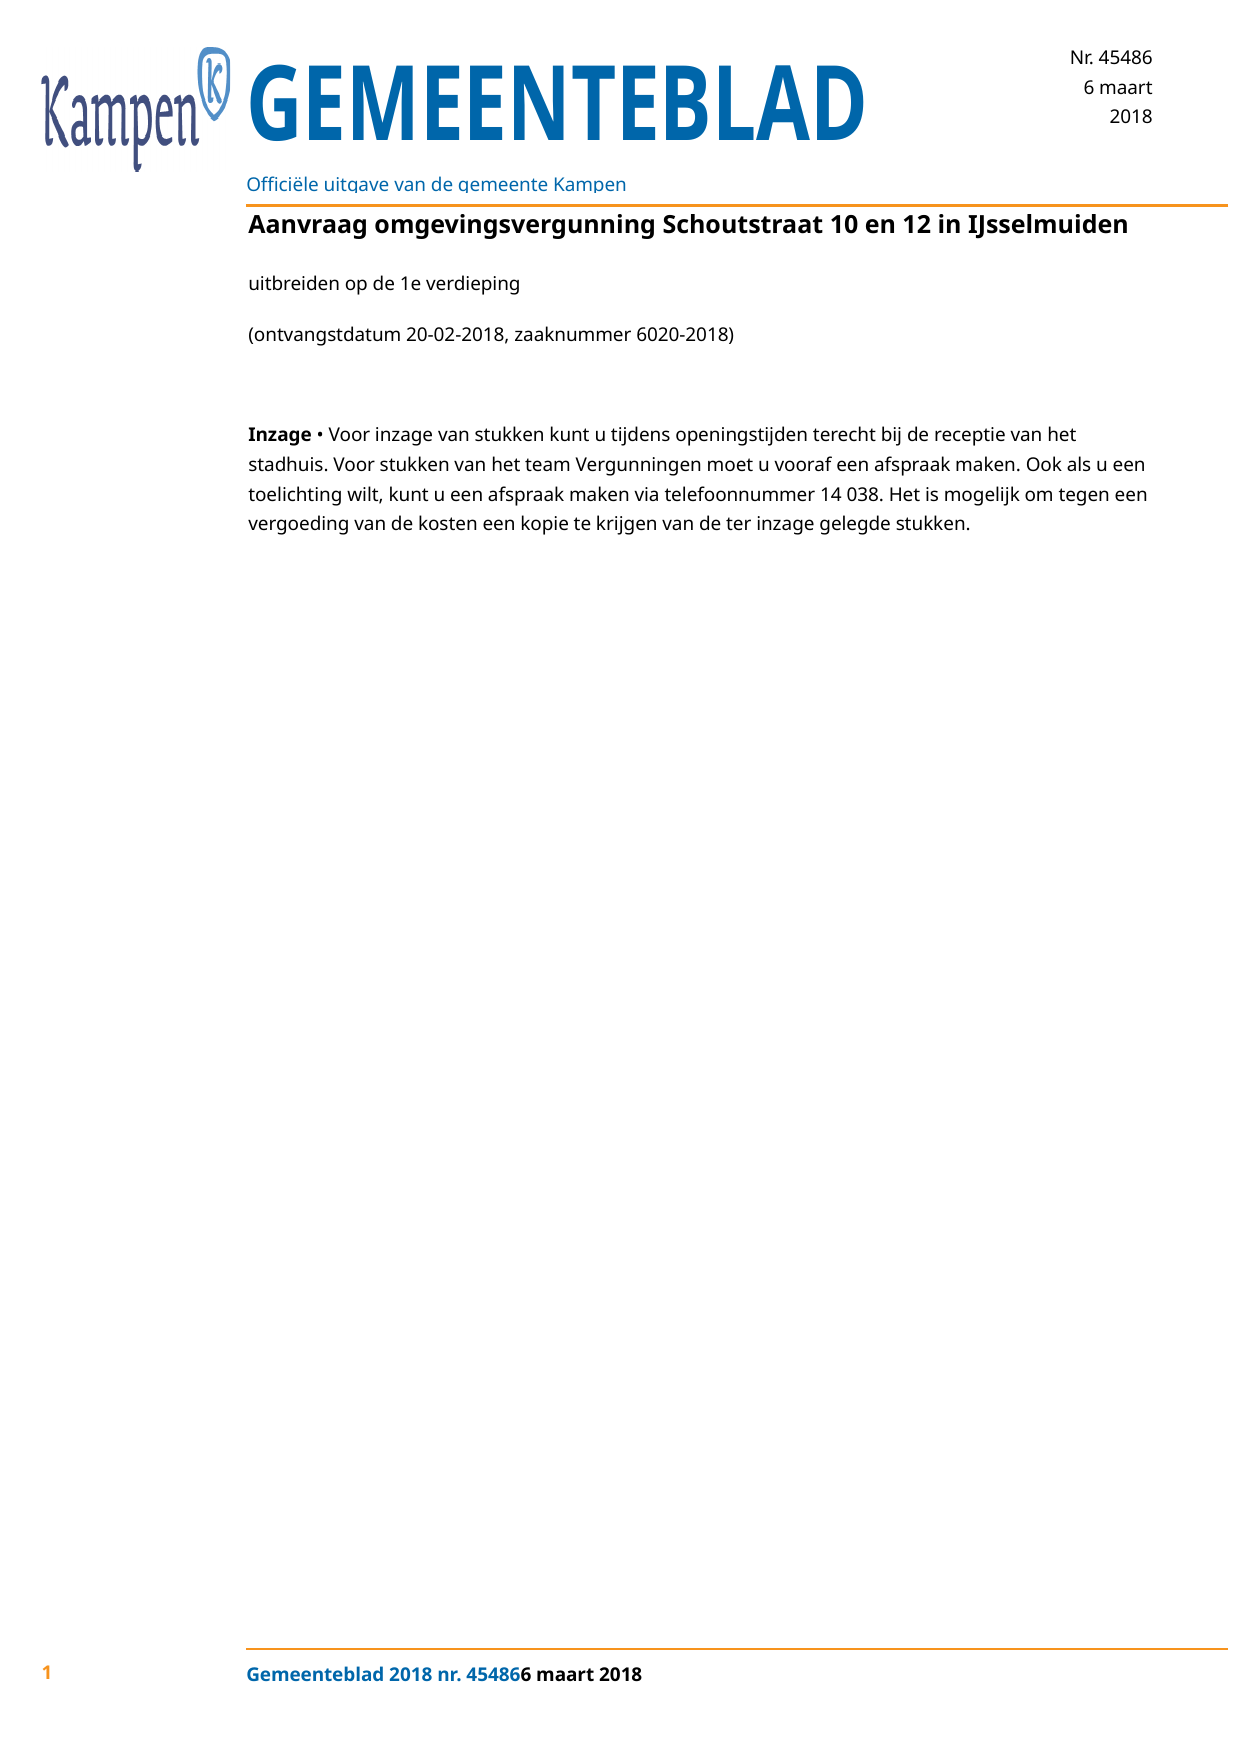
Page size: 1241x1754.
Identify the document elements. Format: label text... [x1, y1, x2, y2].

picture [41, 47, 231, 172]
text Aanvraag omgevingsvergunning Schoutstraat 10 en 12 in IJsselmuiden [248, 207, 1152, 241]
text uitbreiden op de 1e verdieping [248, 270, 1152, 296]
text Inzage • Voor inzage van stukken kunt u tijdens openingstijden terecht bij de receptie van het stadhuis. Voor stukken van het team Vergunningen moet u vooraf een afspraak maken. Ook als u een toelichting wilt, kunt u een afspraak maken via telefoonnummer 14 038. Het is mogelijk om tegen een vergoeding van de kosten een kopie te krijgen van de ter inzage gelegde stukken. [248, 422, 1152, 536]
text (ontvangstdatum 20-02-2018, zaaknummer 6020-2018) [248, 321, 1152, 346]
